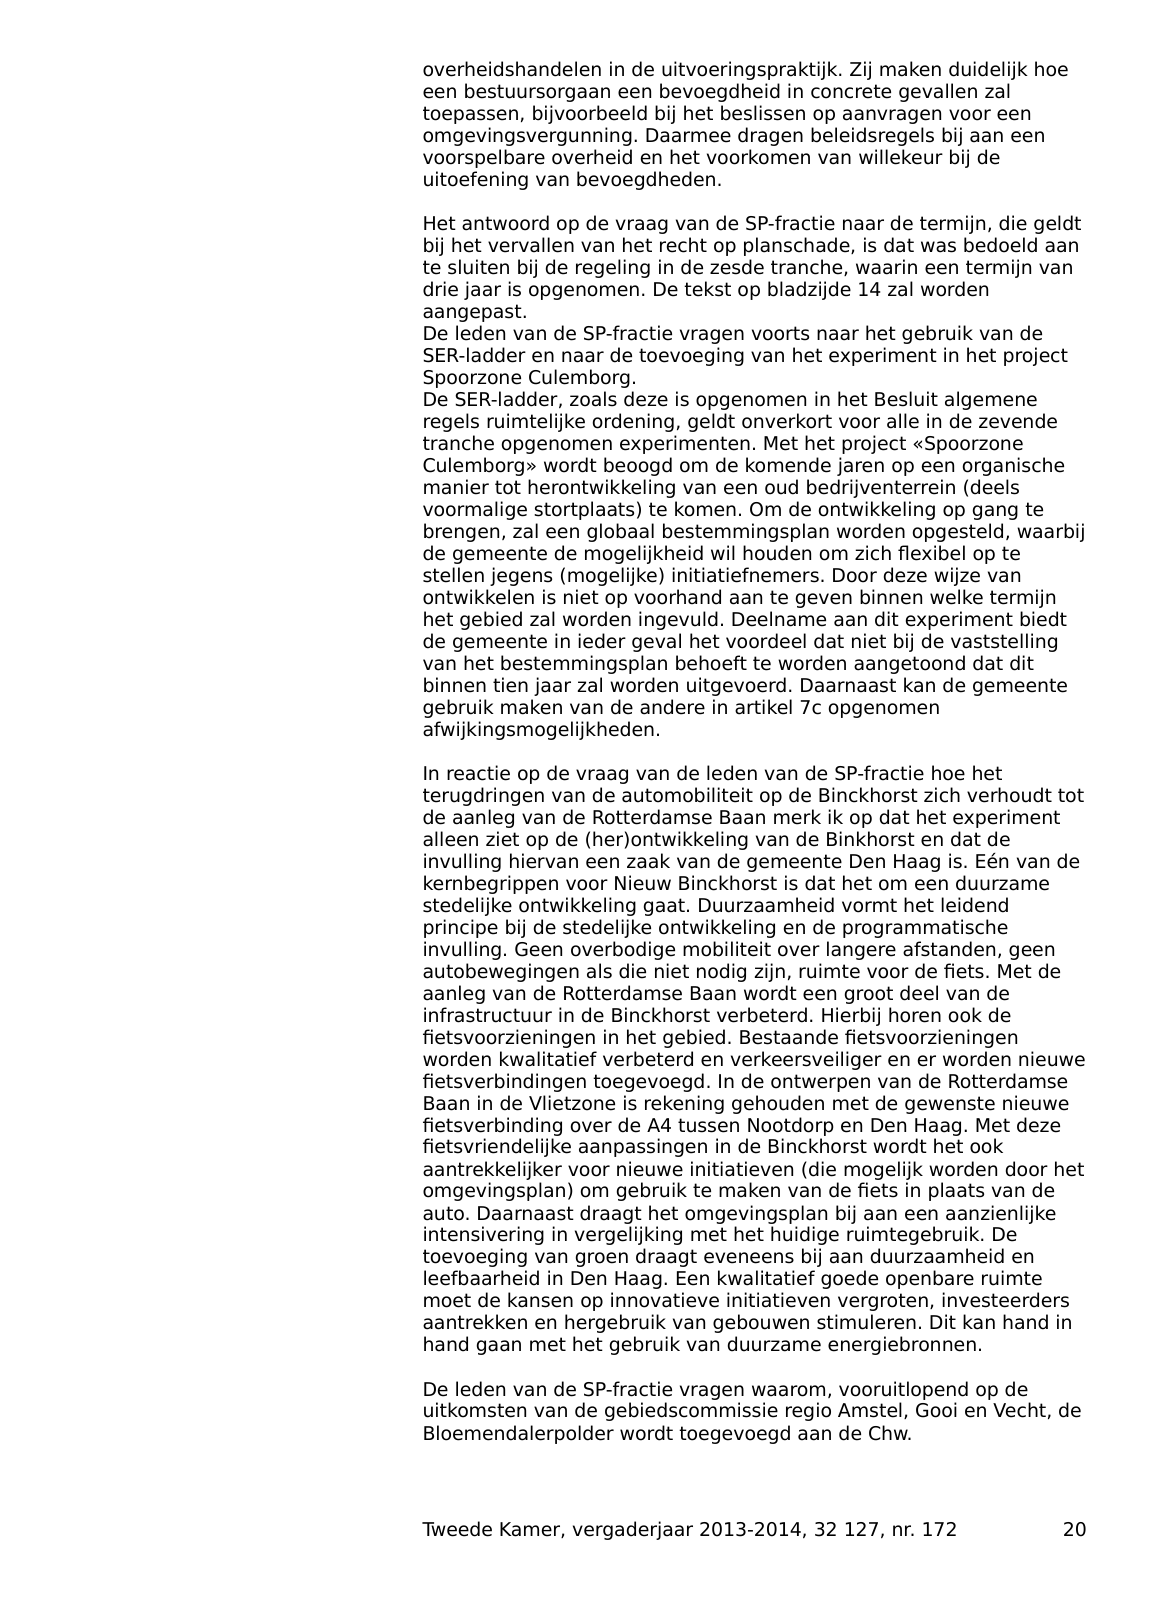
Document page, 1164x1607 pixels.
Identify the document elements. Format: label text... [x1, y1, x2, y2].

text De SER-ladder, zoals deze is opgenomen in het Besluit algemene regels ruimtelijke ordening, geldt onverkort voor alle in de zevende tranche opgenomen experimenten. Met het project «Spoorzone Culemborg» wordt beoogd om de komende jaren op een organische manier tot herontwikkeling van een oud bedrijventerrein (deels voormalige stortplaats) te komen. Om de ontwikkeling op gang te brengen, zal een globaal bestemmingsplan worden opgesteld, waarbij de gemeente de mogelijkheid wil houden om zich flexibel op te stellen jegens (mogelijke) initiatiefnemers. Door deze wijze van ontwikkelen is niet op voorhand aan te geven binnen welke termijn het gebied zal worden ingevuld. Deelname aan dit experiment biedt de gemeente in ieder geval het voordeel dat niet bij de vaststelling van het bestemmingsplan behoeft te worden aangetoond dat dit binnen tien jaar zal worden uitgevoerd. Daarnaast kan de gemeente gebruik maken van de andere in artikel 7c opgenomen afwijkingsmogelijkheden. [422, 389, 1087, 741]
text De leden van de SP-fractie vragen voorts naar het gebruik van de SER-ladder en naar de toevoeging van het experiment in het project Spoorzone Culemborg. [422, 323, 1087, 389]
text In reactie op de vraag van de leden van de SP-fractie hoe het terugdringen van de automobiliteit op de Binckhorst zich verhoudt tot de aanleg van de Rotterdamse Baan merk ik op dat het experiment alleen ziet op de (her)ontwikkeling van de Binkhorst en dat de invulling hiervan een zaak van de gemeente Den Haag is. Eén van de kernbegrippen voor Nieuw Binckhorst is dat het om een duurzame stedelijke ontwikkeling gaat. Duurzaamheid vormt het leidend principe bij de stedelijke ontwikkeling en de programmatische invulling. Geen overbodige mobiliteit over langere afstanden, geen autobewegingen als die niet nodig zijn, ruimte voor de fiets. Met de aanleg van de Rotterdamse Baan wordt een groot deel van de infrastructuur in de Binckhorst verbeterd. Hierbij horen ook de fietsvoorzieningen in het gebied. Bestaande fietsvoorzieningen worden kwalitatief verbeterd en verkeersveiliger en er worden nieuwe fietsverbindingen toegevoegd. In de ontwerpen van de Rotterdamse Baan in de Vlietzone is rekening gehouden met de gewenste nieuwe fietsverbinding over de A4 tussen Nootdorp en Den Haag. Met deze fietsvriendelijke aanpassingen in de Binckhorst wordt het ook aantrekkelijker voor nieuwe initiatieven (die mogelijk worden door het omgevingsplan) om gebruik te maken van de fiets in plaats van de auto. Daarnaast draagt het omgevingsplan bij aan een aanzienlijke intensivering in vergelijking met het huidige ruimtegebruik. De toevoeging van groen draagt eveneens bij aan duurzaamheid en leefbaarheid in Den Haag. Een kwalitatief goede openbare ruimte moet de kansen op innovatieve initiatieven vergroten, investeerders aantrekken en hergebruik van gebouwen stimuleren. Dit kan hand in hand gaan met het gebruik van duurzame energiebronnen. [422, 763, 1087, 1356]
text Het antwoord op de vraag van de SP-fractie naar de termijn, die geldt bij het vervallen van het recht op planschade, is dat was bedoeld aan te sluiten bij de regeling in de zesde tranche, waarin een termijn van drie jaar is opgenomen. De tekst op bladzijde 14 zal worden aangepast. [422, 213, 1087, 323]
text overheidshandelen in de uitvoeringspraktijk. Zij maken duidelijk hoe een bestuursorgaan een bevoegdheid in concrete gevallen zal toepassen, bijvoorbeeld bij het beslissen op aanvragen voor een omgevingsvergunning. Daarmee dragen beleidsregels bij aan een voorspelbare overheid en het voorkomen van willekeur bij de uitoefening van bevoegdheden. [422, 59, 1087, 191]
text De leden van de SP-fractie vragen waarom, vooruitlopend op de uitkomsten van de gebiedscommissie regio Amstel, Gooi en Vecht, de Bloemendalerpolder wordt toegevoegd aan de Chw. [422, 1378, 1087, 1444]
